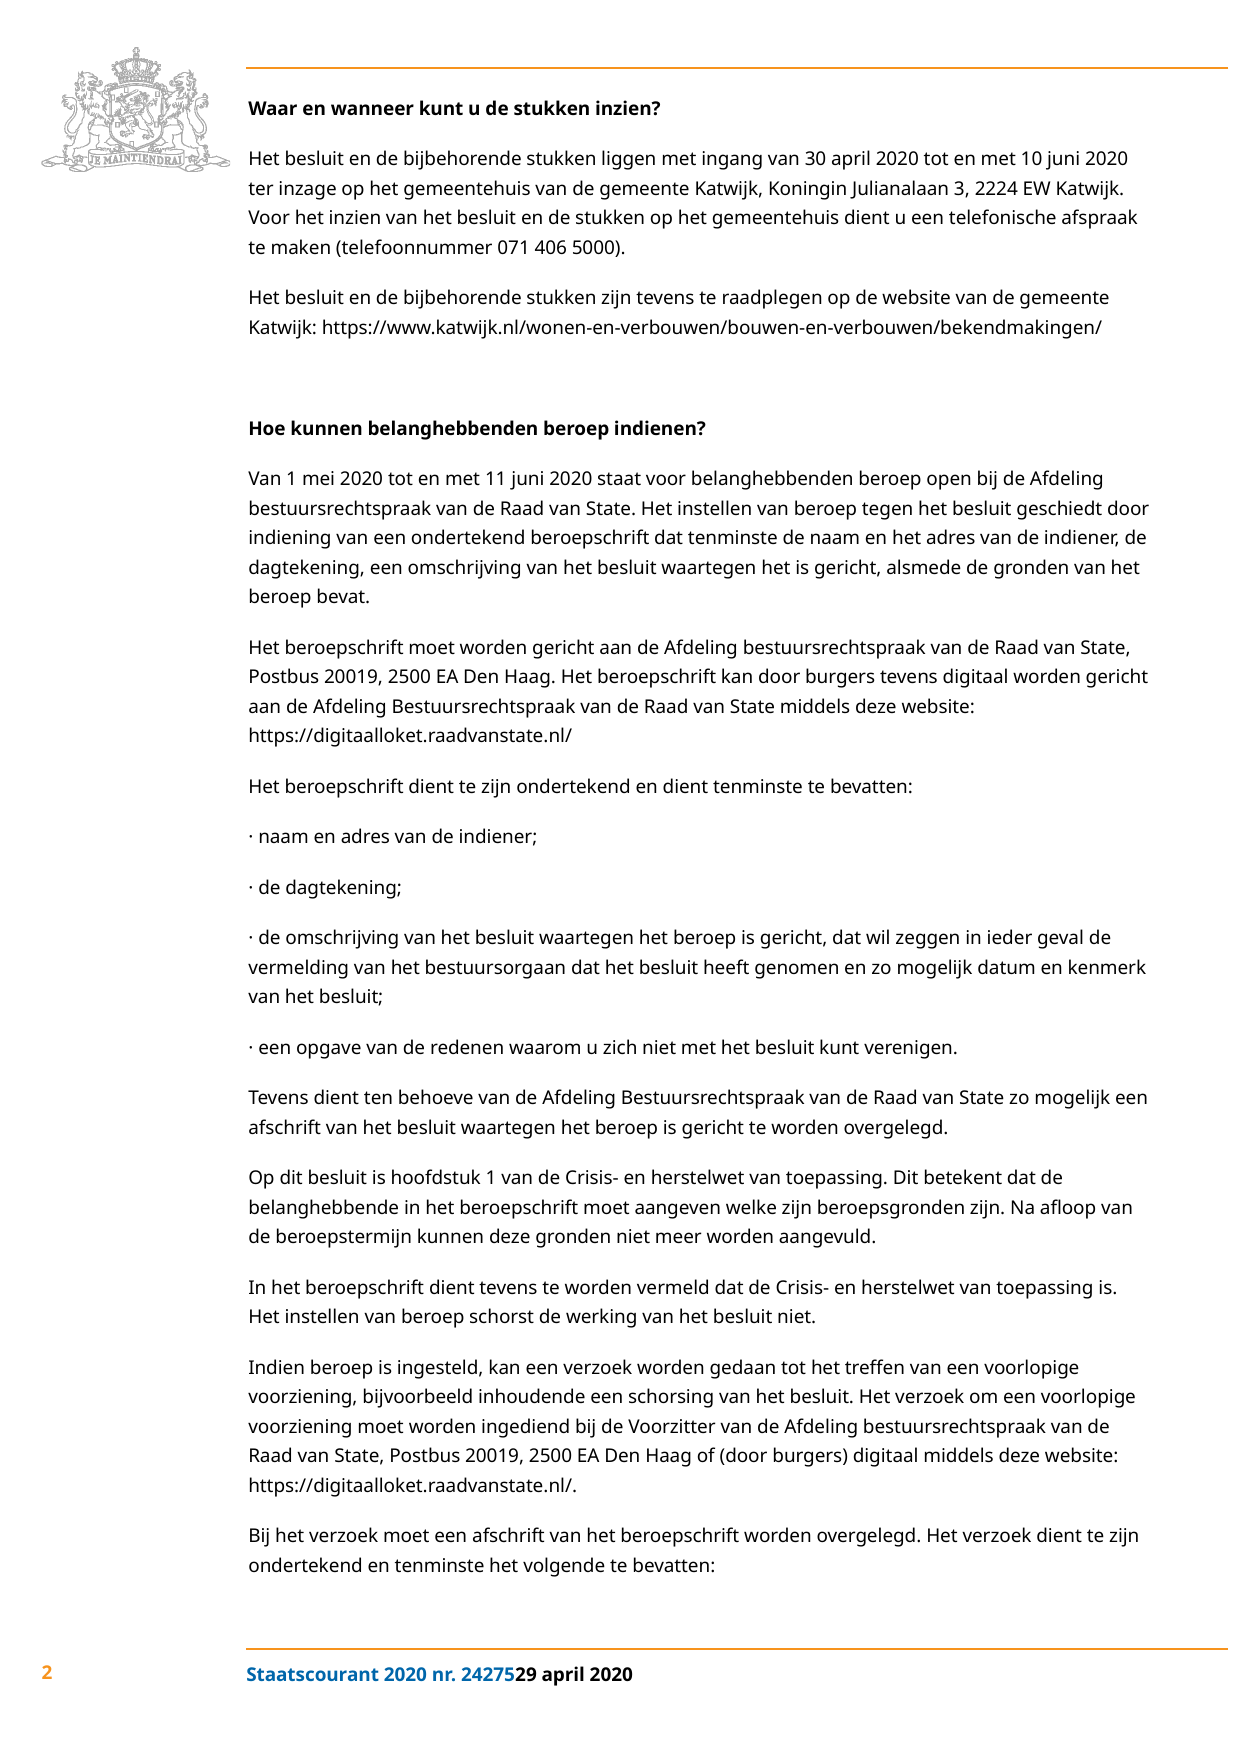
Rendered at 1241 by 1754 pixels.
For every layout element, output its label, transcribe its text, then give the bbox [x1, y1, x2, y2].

text · de omschrijving van het besluit waartegen het beroep is gericht, dat wil zeggen in ieder geval de vermelding van het bestuursorgaan dat het besluit heeft genomen en zo mogelijk datum en kenmerk van het besluit; [248, 924, 1152, 1009]
text Hoe kunnen belanghebbenden beroep indienen? [248, 415, 1152, 441]
text · naam en adres van de indiener; [248, 823, 1152, 849]
text Op dit besluit is hoofdstuk 1 van de Crisis- en herstelwet van toepassing. Dit betekent dat de belanghebbende in het beroepschrift moet aangeven welke zijn beroepsgronden zijn. Na afloop van de beroepstermijn kunnen deze gronden niet meer worden aangevuld. [248, 1164, 1152, 1249]
text Tevens dient ten behoeve van de Afdeling Bestuursrechtspraak van de Raad van State zo mogelijk een afschrift van het besluit waartegen het beroep is gericht te worden overgelegd. [248, 1084, 1152, 1140]
text Het beroepschrift dient te zijn ondertekend en dient tenminste te bevatten: [248, 773, 1152, 799]
text Het besluit en de bijbehorende stukken zijn tevens te raadplegen op de website van de gemeente Katwijk: https://www.katwijk.nl/wonen-en-verbouwen/bouwen-en-verbouwen/bekendmakingen/ [248, 284, 1152, 340]
text In het beroepschrift dient tevens te worden vermeld dat de Crisis- en herstelwet van toepassing is. Het instellen van beroep schorst de werking van het besluit niet. [248, 1274, 1152, 1329]
text Bij het verzoek moet een afschrift van het beroepschrift worden overgelegd. Het verzoek dient te zijn ondertekend en tenminste het volgende te bevatten: [248, 1523, 1152, 1578]
text Het beroepschrift moet worden gericht aan de Afdeling bestuursrechtspraak van de Raad van State, Postbus 20019, 2500 EA Den Haag. Het beroepschrift kan door burgers tevens digitaal worden gericht aan de Afdeling Bestuursrechtspraak van de Raad van State middels deze website: https://digitaalloket.raadvanstate.nl/ [248, 634, 1152, 748]
text · een opgave van de redenen waarom u zich niet met het besluit kunt verenigen. [248, 1034, 1152, 1060]
text · de dagtekening; [248, 874, 1152, 900]
text Indien beroep is ingesteld, kan een verzoek worden gedaan tot het treffen van een voorlopige voorziening, bijvoorbeeld inhoudende een schorsing van het besluit. Het verzoek om een voorlopige voorziening moet worden ingediend bij de Voorzitter van de Afdeling bestuursrechtspraak van de Raad van State, Postbus 20019, 2500 EA Den Haag of (door burgers) digitaal middels deze website: https://digitaalloket.raadvanstate.nl/. [248, 1354, 1152, 1498]
text Het besluit en de bijbehorende stukken liggen met ingang van 30 april 2020 tot en met 10 juni 2020 ter inzage op het gemeentehuis van de gemeente Katwijk, Koningin Julianalaan 3, 2224 EW Katwijk. Voor het inzien van het besluit en de stukken op het gemeentehuis dient u een telefonische afspraak te maken (telefoonnummer 071 406 5000). [248, 145, 1152, 260]
text Van 1 mei 2020 tot en met 11 juni 2020 staat voor belanghebbenden beroep open bij de Afdeling bestuursrechtspraak van de Raad van State. Het instellen van beroep tegen het besluit geschiedt door indiening van een ondertekend beroepschrift dat tenminste de naam en het adres van de indiener, de dagtekening, een omschrijving van het besluit waartegen het is gericht, alsmede de gronden van het beroep bevat. [248, 465, 1152, 609]
text Waar en wanneer kunt u de stukken inzien? [248, 95, 1152, 121]
picture [41, 47, 231, 172]
